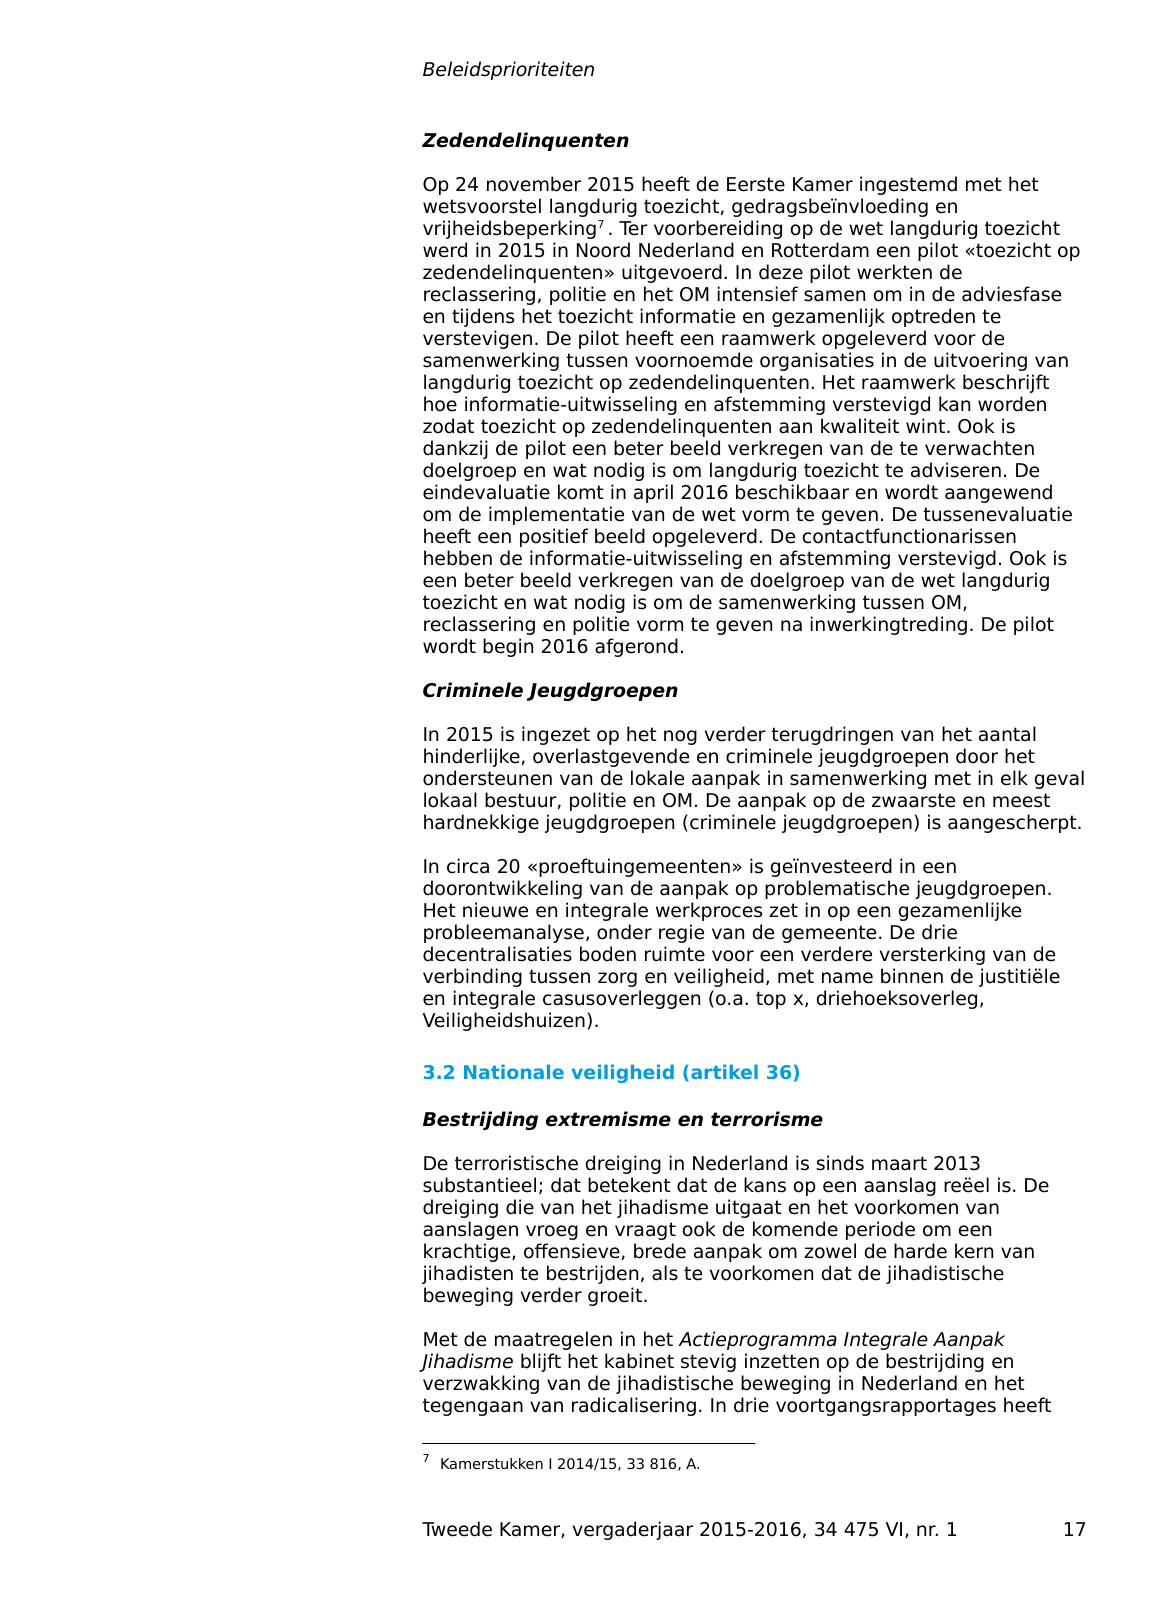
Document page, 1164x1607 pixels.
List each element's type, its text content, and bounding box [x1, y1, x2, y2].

text Op 24 november 2015 heeft de Eerste Kamer ingestemd met het wetsvoorstel langdurig toezicht, gedragsbeïnvloeding en vrijheidsbeperking. Ter voorbereiding op de wet langdurig toezicht werd in 2015 in Noord Nederland en Rotterdam een pilot «toezicht op zedendelinquenten» uitgevoerd. In deze pilot werkten de reclassering, politie en het OM intensief samen om in de adviesfase en tijdens het toezicht informatie en gezamenlijk optreden te verstevigen. De pilot heeft een raamwerk opgeleverd voor de samenwerking tussen voornoemde organisaties in de uitvoering van langdurig toezicht op zedendelinquenten. Het raamwerk beschrijft hoe informatie-uitwisseling en afstemming verstevigd kan worden zodat toezicht op zedendelinquenten aan kwaliteit wint. Ook is dankzij de pilot een beter beeld verkregen van de te verwachten doelgroep en wat nodig is om langdurig toezicht te adviseren. De eindevaluatie komt in april 2016 beschikbaar en wordt aangewend om de implementatie van de wet vorm te geven. De tussenevaluatie heeft een positief beeld opgeleverd. De contactfunctionarissen hebben de informatie-uitwisseling en afstemming verstevigd. Ook is een beter beeld verkregen van de doelgroep van de wet langdurig toezicht en wat nodig is om de samenwerking tussen OM, reclassering en politie vorm te geven na inwerkingtreding. De pilot wordt begin 2016 afgerond. [422, 174, 1087, 658]
text Kamerstukken I 2014/15, 33 816, A. [422, 1452, 1087, 1474]
text In circa 20 «proeftuingemeenten» is geïnvesteerd in een doorontwikkeling van de aanpak op problematische jeugdgroepen. Het nieuwe en integrale werkproces zet in op een gezamenlijke probleemanalyse, onder regie van de gemeente. De drie decentralisaties boden ruimte voor een verdere versterking van de verbinding tussen zorg en veiligheid, met name binnen de justitiële en integrale casusoverleggen (o.a. top x, driehoeksoverleg, Veiligheidshuizen). [422, 856, 1087, 1032]
subtitle Bestrijding extremisme en terrorisme [422, 1109, 1087, 1131]
subtitle Zedendelinquenten [422, 130, 1087, 152]
text Met de maatregelen in het Actieprogramma Integrale Aanpak Jihadisme blijft het kabinet stevig inzetten op de bestrijding en verzwakking van de jihadistische beweging in Nederland en het tegengaan van radicalisering. In drie voortgangsrapportages heeft [422, 1329, 1087, 1417]
subtitle Criminele Jeugdgroepen [422, 680, 1087, 702]
text De terroristische dreiging in Nederland is sinds maart 2013 substantieel; dat betekent dat de kans op een aanslag reëel is. De dreiging die van het jihadisme uitgaat en het voorkomen van aanslagen vroeg en vraagt ook de komende periode om een krachtige, offensieve, brede aanpak om zowel de harde kern van jihadisten te bestrijden, als te voorkomen dat de jihadistische beweging verder groeit. [422, 1153, 1087, 1307]
text In 2015 is ingezet op het nog verder terugdringen van het aantal hinderlijke, overlastgevende en criminele jeugdgroepen door het ondersteunen van de lokale aanpak in samenwerking met in elk geval lokaal bestuur, politie en OM. De aanpak op de zwaarste en meest hardnekkige jeugdgroepen (criminele jeugdgroepen) is aangescherpt. [422, 724, 1087, 834]
subtitle 3.2 Nationale veiligheid (artikel 36) [422, 1062, 1087, 1084]
